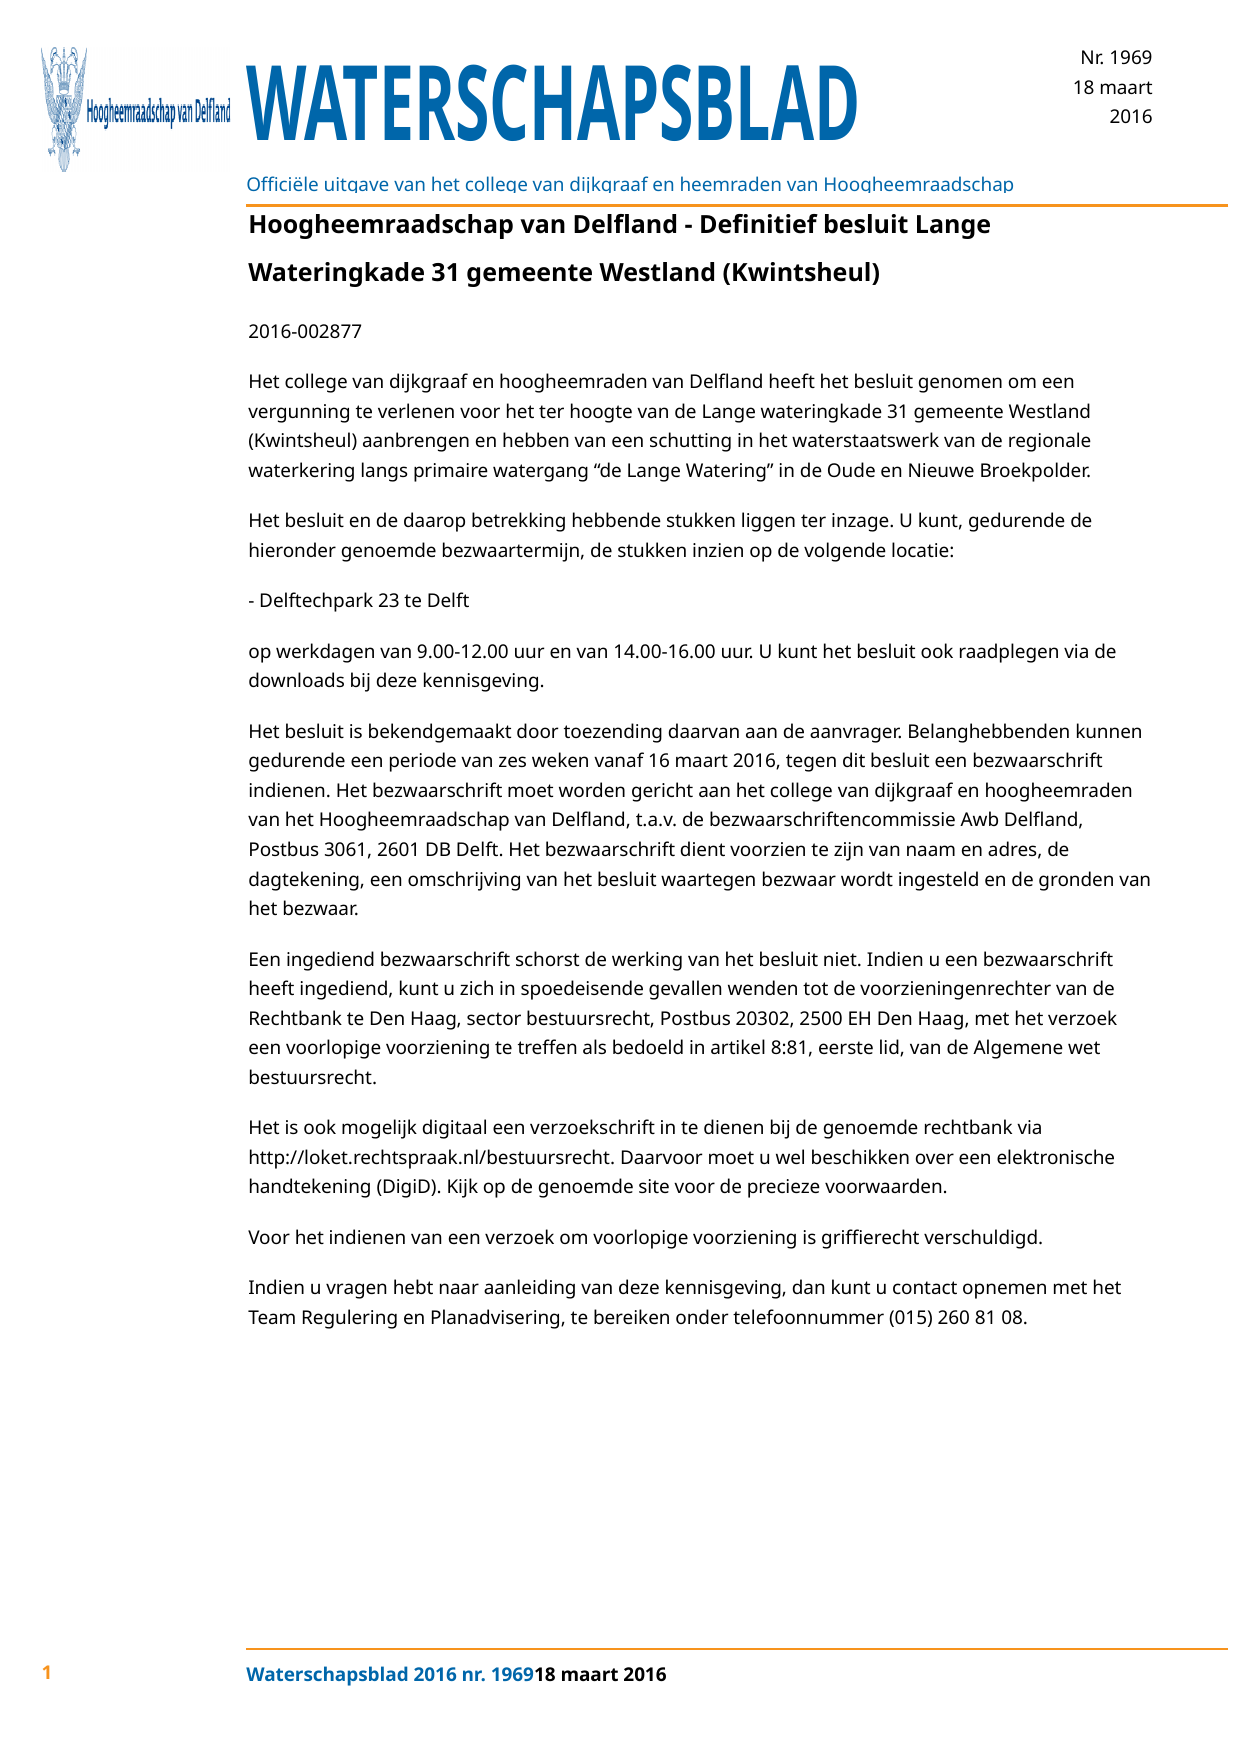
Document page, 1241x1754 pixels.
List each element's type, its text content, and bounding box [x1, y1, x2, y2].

picture [41, 47, 231, 172]
text Het besluit en de daarop betrekking hebbende stukken liggen ter inzage. U kunt, gedurende de hieronder genoemde bezwaartermijn, de stukken inzien op de volgende locatie: [248, 507, 1152, 563]
text - Delftechpark 23 te Delft [248, 587, 1152, 613]
text Voor het indienen van een verzoek om voorlopige voorziening is griffierecht verschuldigd. [248, 1224, 1152, 1250]
text Hoogheemraadschap van Delfland - Definitief besluit Lange Wateringkade 31 gemeente Westland (Kwintsheul) [248, 207, 1152, 288]
text Het is ook mogelijk digitaal een verzoekschrift in te dienen bij de genoemde rechtbank via http://loket.rechtspraak.nl/bestuursrecht. Daarvoor moet u wel beschikken over een elektronische handtekening (DigiD). Kijk op de genoemde site voor de precieze voorwaarden. [248, 1114, 1152, 1199]
text Het college van dijkgraaf en hoogheemraden van Delfland heeft het besluit genomen om een vergunning te verlenen voor het ter hoogte van de Lange wateringkade 31 gemeente Westland (Kwintsheul) aanbrengen en hebben van een schutting in het waterstaatswerk van de regionale waterkering langs primaire watergang “de Lange Watering” in de Oude en Nieuwe Broekpolder. [248, 368, 1152, 483]
text Een ingediend bezwaarschrift schorst de werking van het besluit niet. Indien u een bezwaarschrift heeft ingediend, kunt u zich in spoedeisende gevallen wenden tot de voorzieningenrechter van de Rechtbank te Den Haag, sector bestuursrecht, Postbus 20302, 2500 EH Den Haag, met het verzoek een voorlopige voorziening te treffen als bedoeld in artikel 8:81, eerste lid, van de Algemene wet bestuursrecht. [248, 946, 1152, 1090]
text 2016-002877 [248, 318, 1152, 344]
text Indien u vragen hebt naar aanleiding van deze kennisgeving, dan kunt u contact opnemen met het Team Regulering en Planadvisering, te bereiken onder telefoonnummer (015) 260 81 08. [248, 1274, 1152, 1330]
text op werkdagen van 9.00-12.00 uur en van 14.00-16.00 uur. U kunt het besluit ook raadplegen via de downloads bij deze kennisgeving. [248, 638, 1152, 693]
text Het besluit is bekendgemaakt door toezending daarvan aan de aanvrager. Belanghebbenden kunnen gedurende een periode van zes weken vanaf 16 maart 2016, tegen dit besluit een bezwaarschrift indienen. Het bezwaarschrift moet worden gericht aan het college van dijkgraaf en hoogheemraden van het Hoogheemraadschap van Delfland, t.a.v. de bezwaarschriftencommissie Awb Delfland, Postbus 3061, 2601 DB Delft. Het bezwaarschrift dient voorzien te zijn van naam en adres, de dagtekening, een omschrijving van het besluit waartegen bezwaar wordt ingesteld en de gronden van het bezwaar. [248, 718, 1152, 921]
